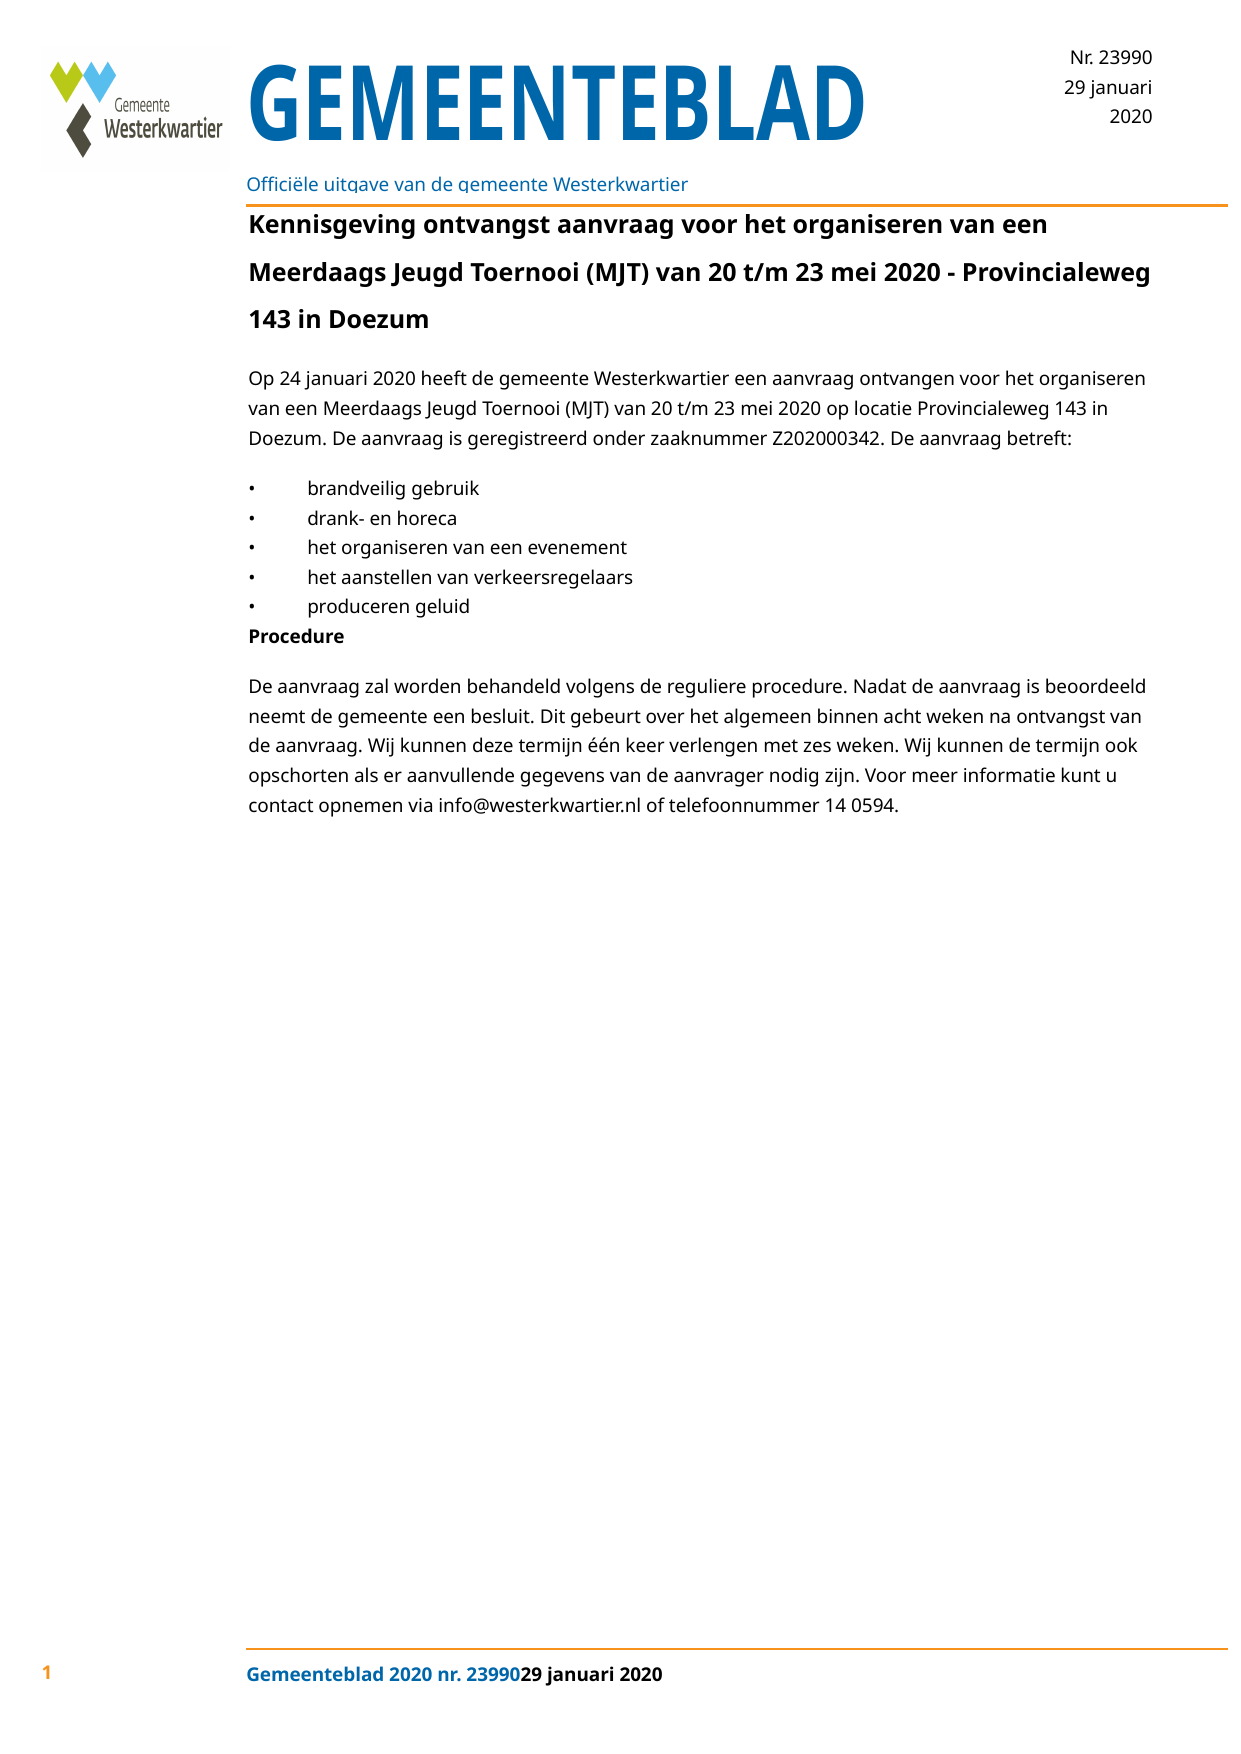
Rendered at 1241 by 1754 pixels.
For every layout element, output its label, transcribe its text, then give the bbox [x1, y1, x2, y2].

list brandveilig gebruik [248, 475, 1152, 501]
list produceren geluid [248, 593, 1152, 619]
text Op 24 januari 2020 heeft de gemeente Westerkwartier een aanvraag ontvangen voor het organiseren van een Meerdaags Jeugd Toernooi (MJT) van 20 t/m 23 mei 2020 op locatie Provincialeweg 143 in Doezum. De aanvraag is geregistreerd onder zaaknummer Z202000342. De aanvraag betreft: [248, 366, 1152, 450]
text Kennisgeving ontvangst aanvraag voor het organiseren van een Meerdaags Jeugd Toernooi (MJT) van 20 t/m 23 mei 2020 - Provincialeweg 143 in Doezum [248, 207, 1152, 336]
list drank- en horeca [248, 505, 1152, 530]
list het aanstellen van verkeersregelaars [248, 564, 1152, 589]
picture [41, 47, 231, 172]
text Procedure [248, 623, 1152, 649]
text De aanvraag zal worden behandeld volgens de reguliere procedure. Nadat de aanvraag is beoordeeld neemt de gemeente een besluit. Dit gebeurt over het algemeen binnen acht weken na ontvangst van de aanvraag. Wij kunnen deze termijn één keer verlengen met zes weken. Wij kunnen de termijn ook opschorten als er aanvullende gegevens van de aanvrager nodig zijn. Voor meer informatie kunt u contact opnemen via info@westerkwartier.nl of telefoonnummer 14 0594. [248, 673, 1152, 817]
list het organiseren van een evenement [248, 534, 1152, 560]
